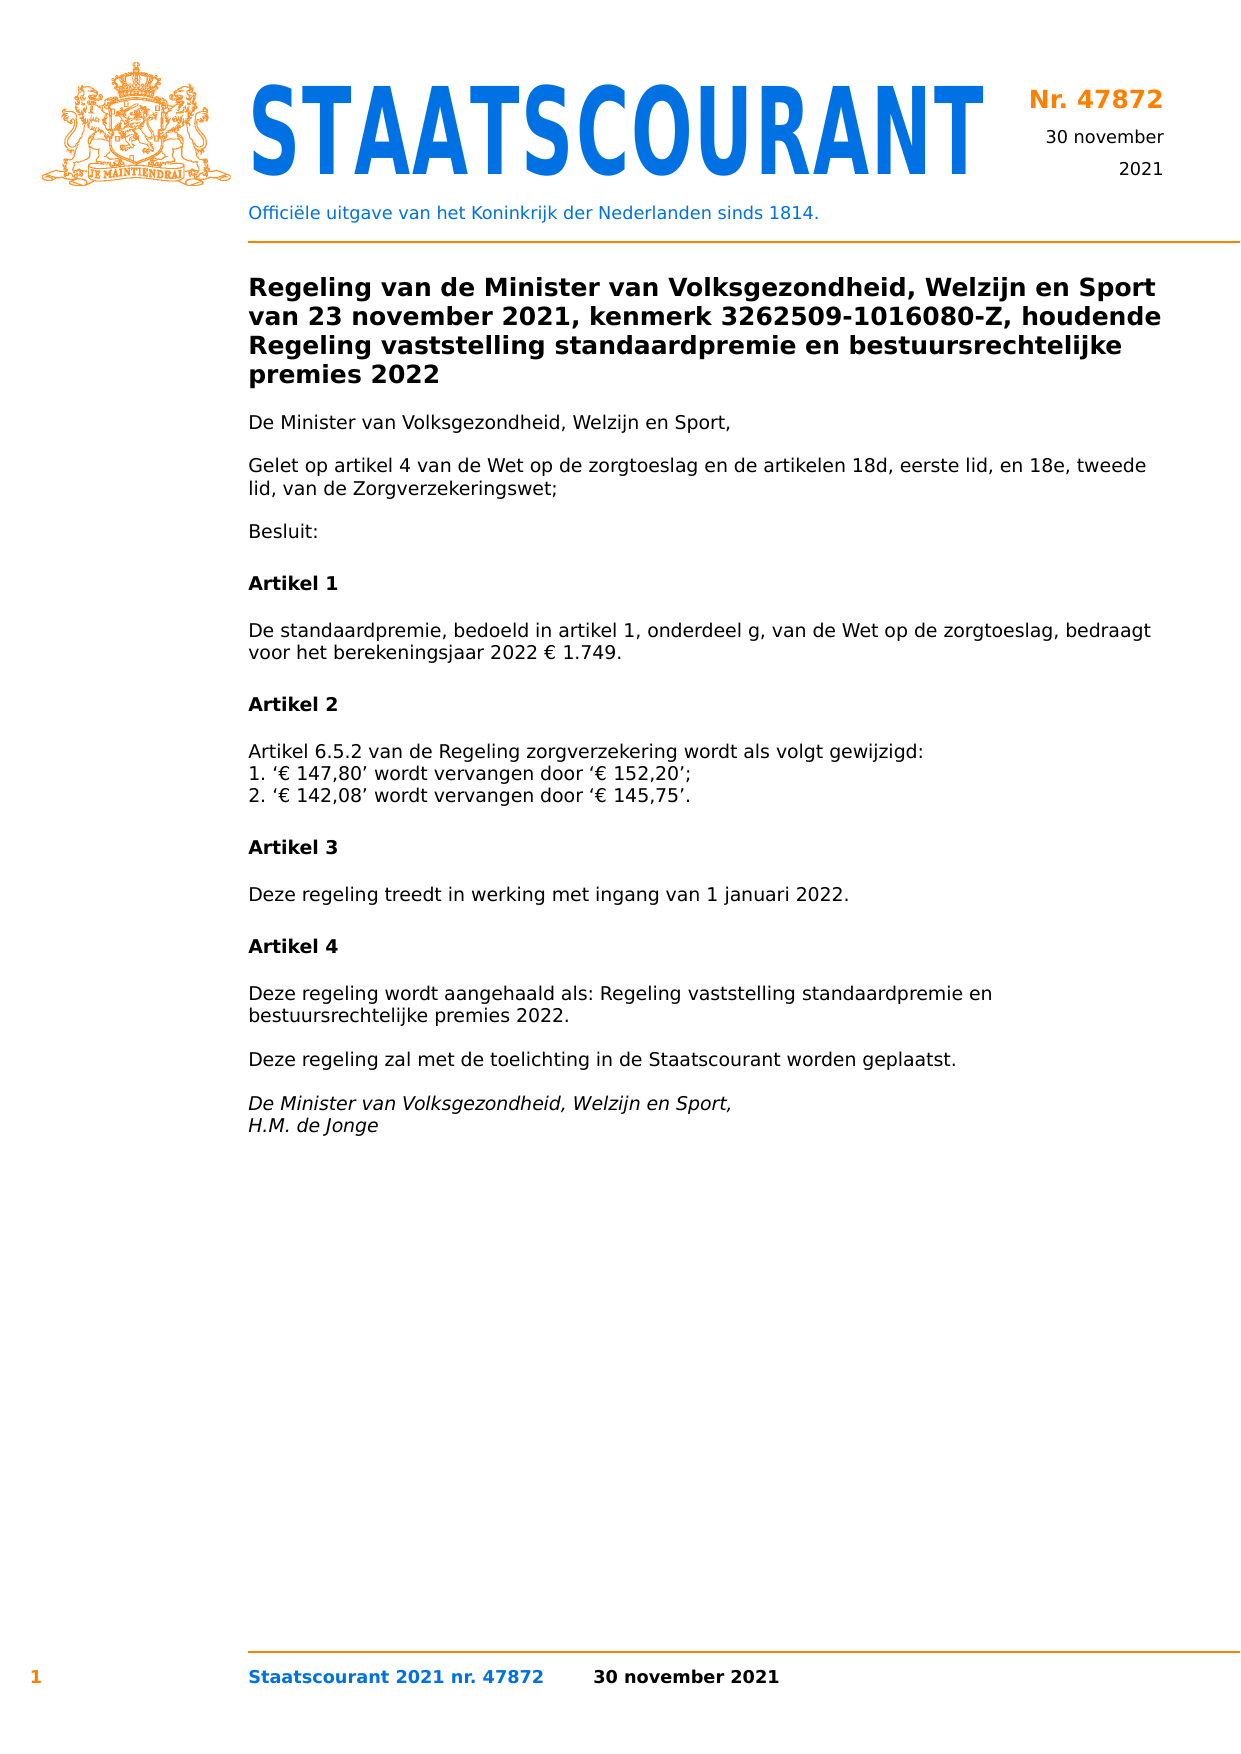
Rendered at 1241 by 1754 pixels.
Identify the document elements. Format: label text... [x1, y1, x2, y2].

table_cell 2021 [998, 153, 1240, 203]
text De Minister van Volksgezondheid, Welzijn en Sport, H.M. de Jonge [248, 1093, 1163, 1137]
table_header Nr. 47872 [998, 62, 1240, 121]
subtitle Regeling van de Minister van Volksgezondheid, Welzijn en Sport van 23 november 2021, kenmerk 3262509-1016080-Z, houdende Regeling vaststelling standaardpremie en bestuursrechtelijke premies 2022 [248, 273, 1163, 390]
subtitle Artikel 1 [248, 573, 1163, 595]
table_header [25, 62, 248, 241]
text Gelet op artikel 4 van de Wet op de zorgtoeslag en de artikelen 18d, eerste lid, en 18e, tweede lid, van de Zorgverzekeringswet; [248, 455, 1163, 499]
text 2. ‘€ 142,08’ wordt vervangen door ‘€ 145,75’. [248, 785, 1163, 807]
table_cell 30 november [998, 121, 1240, 153]
text De Minister van Volksgezondheid, Welzijn en Sport, [248, 412, 1163, 433]
table_header STAATSCOURANT [248, 62, 998, 203]
subtitle Artikel 3 [248, 837, 1163, 859]
table_cell Officiële uitgave van het Koninkrijk der Nederlanden sinds 1814. [248, 203, 1240, 241]
text Besluit: [248, 521, 1163, 543]
text Deze regeling zal met de toelichting in de Staatscourant worden geplaatst. [248, 1049, 1163, 1071]
text 1. ‘€ 147,80’ wordt vervangen door ‘€ 152,20’; [248, 763, 1163, 785]
text De standaardpremie, bedoeld in artikel 1, onderdeel g, van de Wet op de zorgtoeslag, bedraagt voor het berekeningsjaar 2022 € 1.749. [248, 620, 1163, 664]
subtitle Artikel 2 [248, 694, 1163, 716]
subtitle Artikel 4 [248, 936, 1163, 958]
text Artikel 6.5.2 van de Regeling zorgverzekering wordt als volgt gewijzigd: [248, 741, 1163, 763]
text Deze regeling treedt in werking met ingang van 1 januari 2022. [248, 884, 1163, 906]
picture [41, 62, 231, 186]
text Deze regeling wordt aangehaald als: Regeling vaststelling standaardpremie en bestuursrechtelijke premies 2022. [248, 983, 1163, 1027]
